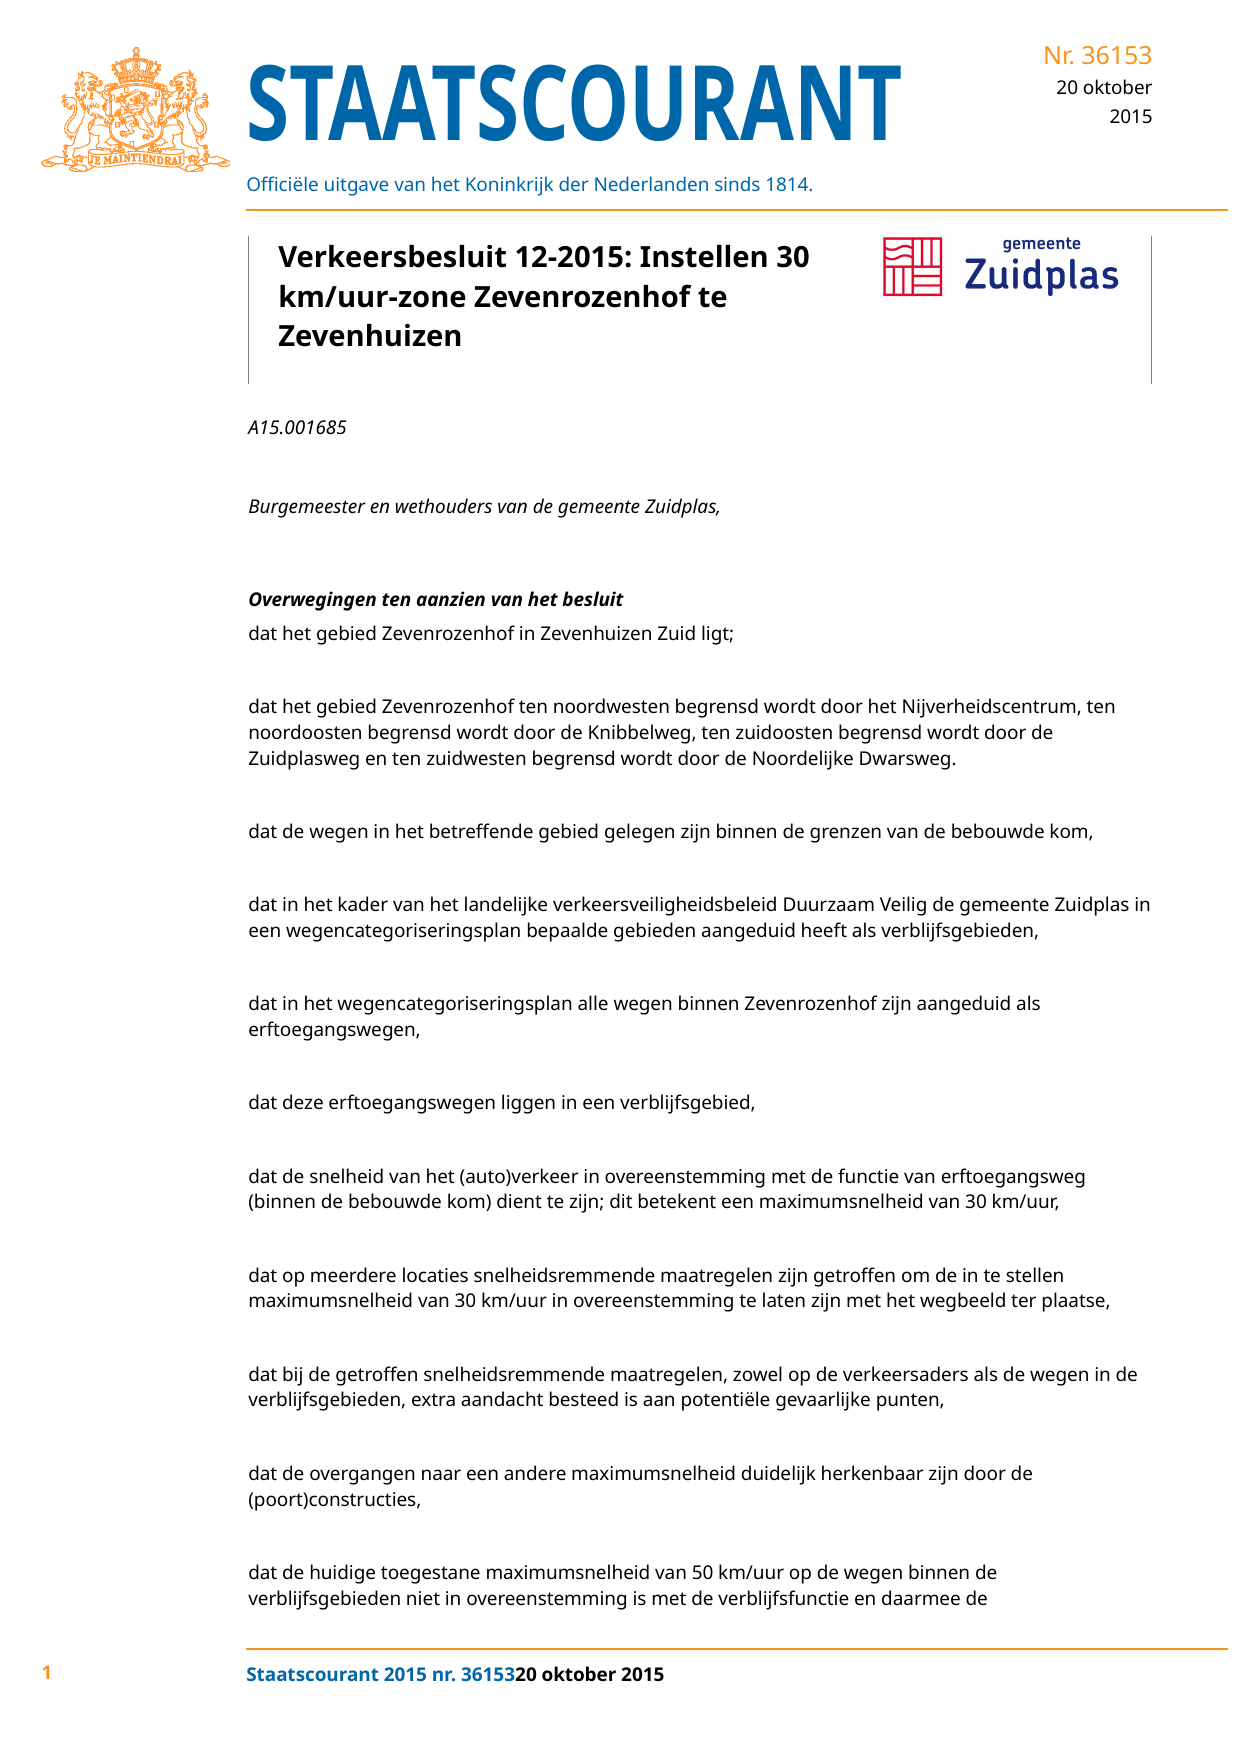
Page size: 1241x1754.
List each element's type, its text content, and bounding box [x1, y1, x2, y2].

table_header Verkeersbesluit 12-2015: Instellen 30 km/uur-zone Zevenrozenhof te Zevenhuizen [249, 236, 850, 384]
text dat de huidige toegestane maximumsnelheid van 50 km/uur op de wegen binnen de verblijfsgebieden niet in overeenstemming is met de verblijfsfunctie en daarmee de [248, 1559, 1152, 1611]
text dat het gebied Zevenrozenhof in Zevenhuizen Zuid ligt; [248, 620, 1152, 646]
text dat op meerdere locaties snelheidsremmende maatregelen zijn getroffen om de in te stellen maximumsnelheid van 30 km/uur in overeenstemming te laten zijn met het wegbeeld ter plaatse, [248, 1262, 1152, 1313]
text A15.001685 [248, 414, 1152, 440]
picture [882, 236, 1119, 297]
text dat bij de getroffen snelheidsremmende maatregelen, zowel op de verkeersaders als de wegen in de verblijfsgebieden, extra aandacht besteed is aan potentiële gevaarlijke punten, [248, 1361, 1152, 1412]
text dat de snelheid van het (auto)verkeer in overeenstemming met de functie van erftoegangsweg (binnen de bebouwde kom) dient te zijn; dit betekent een maximumsnelheid van 30 km/uur, [248, 1163, 1152, 1214]
table_header [850, 236, 1151, 384]
text dat het gebied Zevenrozenhof ten noordwesten begrensd wordt door het Nijverheidscentrum, ten noordoosten begrensd wordt door de Knibbelweg, ten zuidoosten begrensd wordt door de Zuidplasweg en ten zuidwesten begrensd wordt door de Noordelijke Dwarsweg. [248, 693, 1152, 770]
text dat in het wegencategoriseringsplan alle wegen binnen Zevenrozenhof zijn aangeduid als erftoegangswegen, [248, 990, 1152, 1042]
text dat de wegen in het betreffende gebied gelegen zijn binnen de grenzen van de bebouwde kom, [248, 818, 1152, 844]
text Burgemeester en wethouders van de gemeente Zuidplas, [248, 494, 1152, 519]
text dat deze erftoegangswegen liggen in een verblijfsgebied, [248, 1089, 1152, 1115]
picture [41, 47, 231, 172]
text dat de overgangen naar een andere maximumsnelheid duidelijk herkenbaar zijn door de (poort)constructies, [248, 1460, 1152, 1511]
text Overwegingen ten aanzien van het besluit [248, 586, 1152, 612]
text dat in het kader van het landelijke verkeersveiligheidsbeleid Duurzaam Veilig de gemeente Zuidplas in een wegencategoriseringsplan bepaalde gebieden aangeduid heeft als verblijfsgebieden, [248, 891, 1152, 943]
